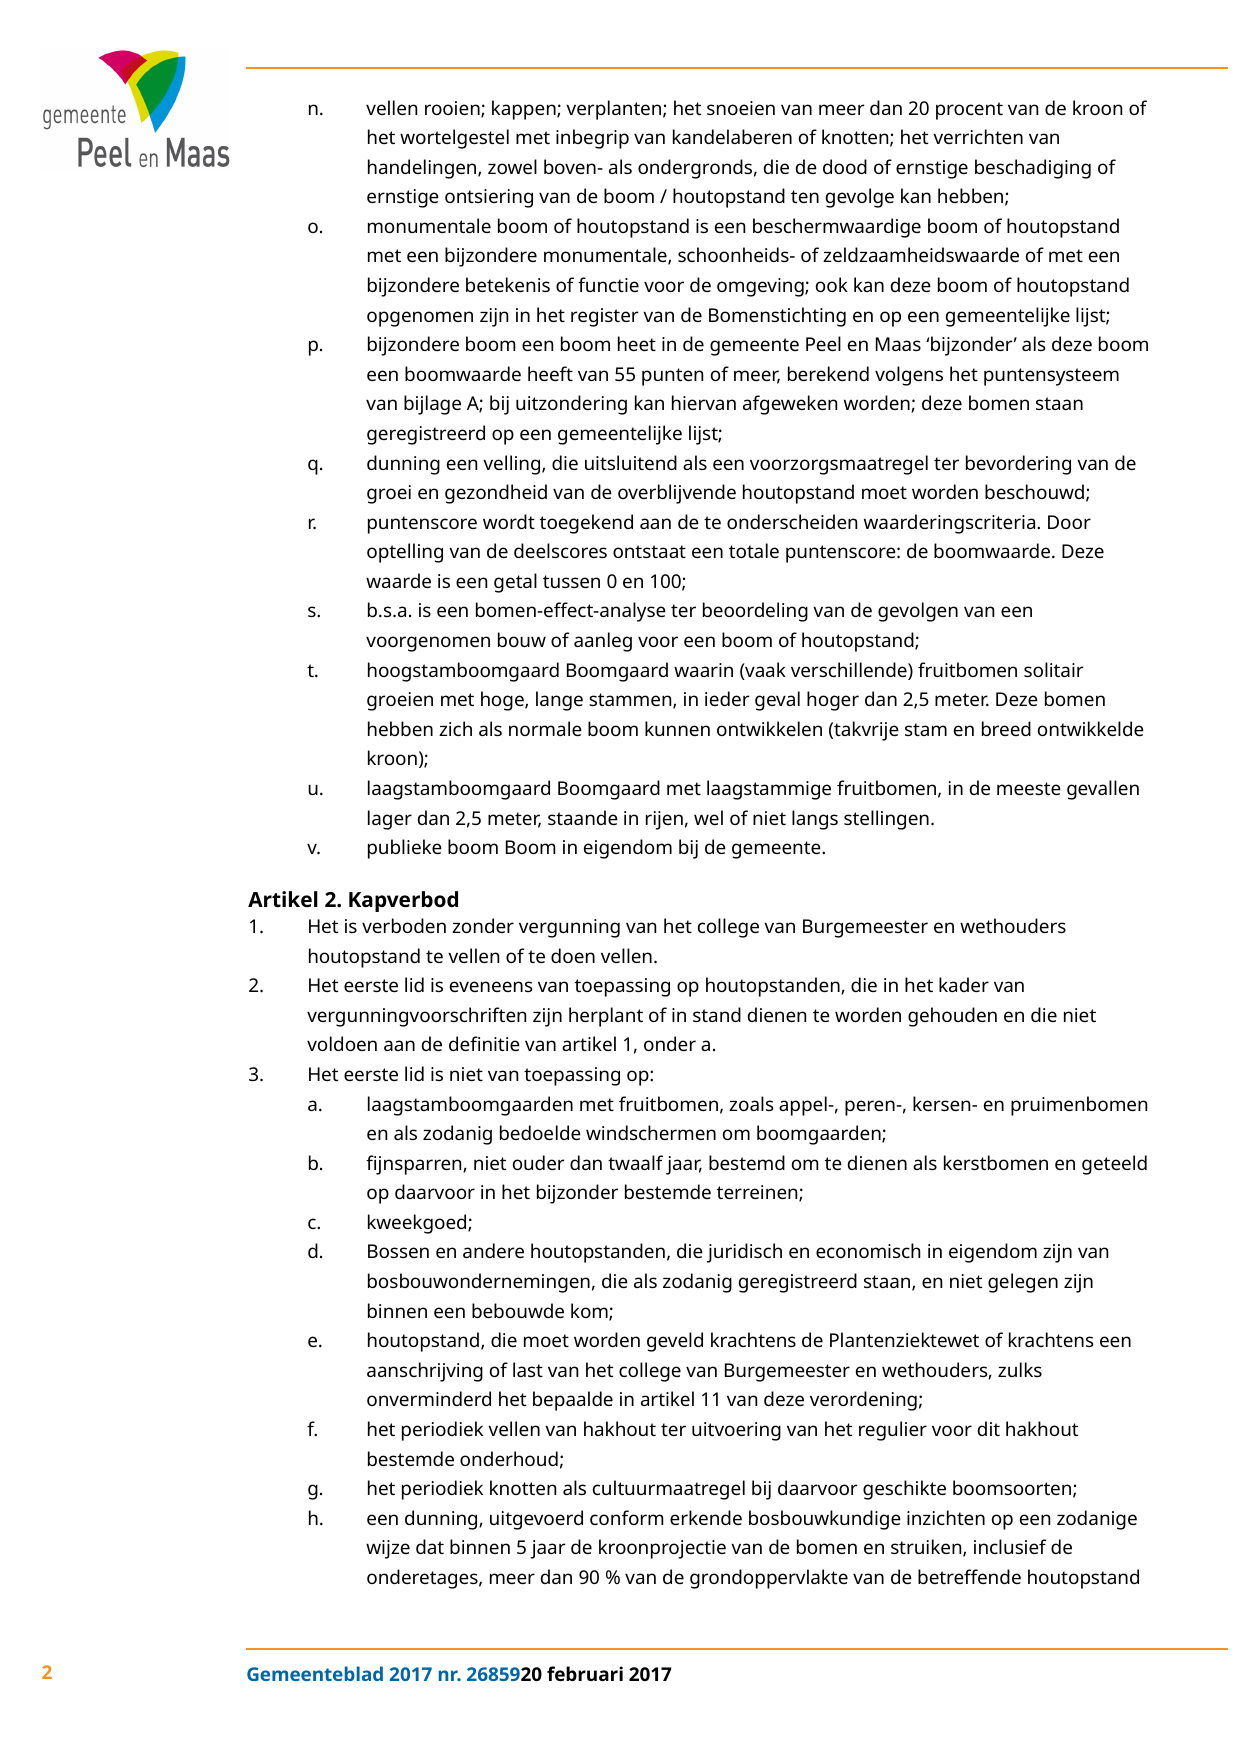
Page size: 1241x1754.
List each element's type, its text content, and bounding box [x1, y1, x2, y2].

list monumentale boom of houtopstand is een beschermwaardige boom of houtopstand met een bijzondere monumentale, schoonheids- of zeldzaamheidswaarde of met een bijzondere betekenis of functie voor de omgeving; ook kan deze boom of houtopstand opgenomen zijn in het register van de Bomenstichting en op een gemeentelijke lijst; [307, 213, 1152, 328]
list publieke boom Boom in eigendom bij de gemeente. [307, 834, 1152, 860]
list fijnsparren, niet ouder dan twaalf jaar, bestemd om te dienen als kerstbomen en geteeld op daarvoor in het bijzonder bestemde terreinen; [307, 1150, 1152, 1205]
list dunning een velling, die uitsluitend als een voorzorgsmaatregel ter bevordering van de groei en gezondheid van de overblijvende houtopstand moet worden beschouwd; [307, 450, 1152, 505]
list puntenscore wordt toegekend aan de te onderscheiden waarderingscriteria. Door optelling van de deelscores ontstaat een totale puntenscore: de boomwaarde. Deze waarde is een getal tussen 0 en 100; [307, 509, 1152, 594]
picture [41, 47, 231, 172]
text Artikel 2. Kapverbod [248, 885, 1152, 913]
list een dunning, uitgevoerd conform erkende bosbouwkundige inzichten op een zodanige wijze dat binnen 5 jaar de kroonprojectie van de bomen en struiken, inclusief de onderetages, meer dan 90 % van de grondoppervlakte van de betreffende houtopstand [307, 1505, 1152, 1590]
list het periodiek knotten als cultuurmaatregel bij daarvoor geschikte boomsoorten; [307, 1475, 1152, 1501]
list Het is verboden zonder vergunning van het college van Burgemeester en wethouders houtopstand te vellen of te doen vellen. [248, 913, 1152, 968]
list Het eerste lid is eveneens van toepassing op houtopstanden, die in het kader van vergunningvoorschriften zijn herplant of in stand dienen te worden gehouden en die niet voldoen aan de definitie van artikel 1, onder a. [248, 972, 1152, 1057]
list vellen rooien; kappen; verplanten; het snoeien van meer dan 20 procent van de kroon of het wortelgestel met inbegrip van kandelaberen of knotten; het verrichten van handelingen, zowel boven- als ondergronds, die de dood of ernstige beschadiging of ernstige ontsiering van de boom / houtopstand ten gevolge kan hebben; [307, 95, 1152, 209]
list houtopstand, die moet worden geveld krachtens de Plantenziektewet of krachtens een aanschrijving of last van het college van Burgemeester en wethouders, zulks onverminderd het bepaalde in artikel 11 van deze verordening; [307, 1327, 1152, 1412]
list laagstamboomgaarden met fruitbomen, zoals appel-, peren-, kersen- en pruimenbomen en als zodanig bedoelde windschermen om boomgaarden; [307, 1091, 1152, 1146]
list laagstamboomgaard Boomgaard met laagstammige fruitbomen, in de meeste gevallen lager dan 2,5 meter, staande in rijen, wel of niet langs stellingen. [307, 775, 1152, 831]
list b.s.a. is een bomen-effect-analyse ter beoordeling van de gevolgen van een voorgenomen bouw of aanleg voor een boom of houtopstand; [307, 598, 1152, 653]
list Het eerste lid is niet van toepassing op: [248, 1061, 1152, 1087]
list kweekgoed; [307, 1209, 1152, 1235]
list hoogstamboomgaard Boomgaard waarin (vaak verschillende) fruitbomen solitair groeien met hoge, lange stammen, in ieder geval hoger dan 2,5 meter. Deze bomen hebben zich als normale boom kunnen ontwikkelen (takvrije stam en breed ontwikkelde kroon); [307, 657, 1152, 771]
list Bossen en andere houtopstanden, die juridisch en economisch in eigendom zijn van bosbouwondernemingen, die als zodanig geregistreerd staan, en niet gelegen zijn binnen een bebouwde kom; [307, 1239, 1152, 1323]
list het periodiek vellen van hakhout ter uitvoering van het regulier voor dit hakhout bestemde onderhoud; [307, 1416, 1152, 1471]
list bijzondere boom een boom heet in de gemeente Peel en Maas ‘bijzonder’ als deze boom een boomwaarde heeft van 55 punten of meer, berekend volgens het puntensysteem van bijlage A; bij uitzondering kan hiervan afgeweken worden; deze bomen staan geregistreerd op een gemeentelijke lijst; [307, 331, 1152, 446]
